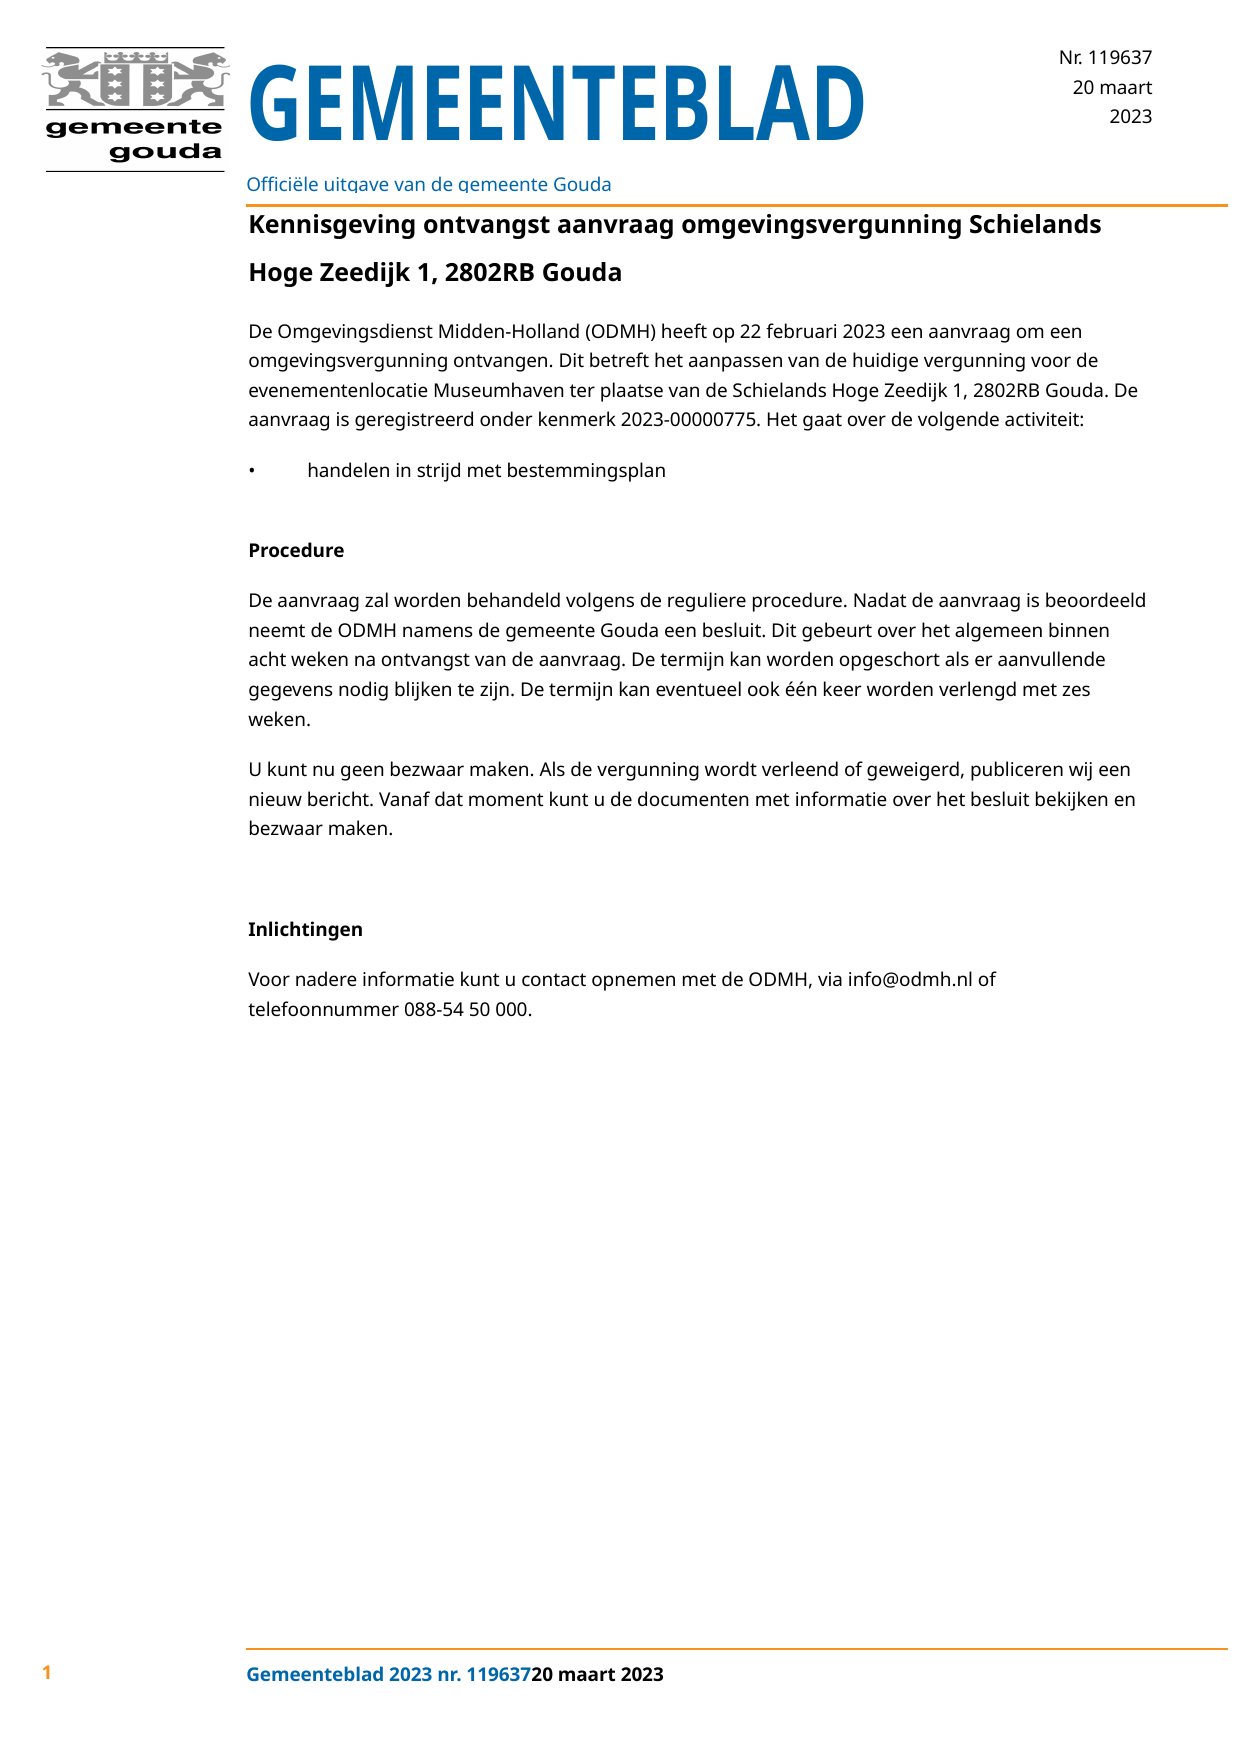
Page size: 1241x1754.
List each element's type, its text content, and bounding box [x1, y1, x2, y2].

text Inlichtingen [248, 916, 1152, 942]
text Voor nadere informatie kunt u contact opnemen met de ODMH, via info@odmh.nl of telefoonnummer 088-54 50 000. [248, 967, 1152, 1022]
picture [41, 47, 231, 172]
text De Omgevingsdienst Midden-Holland (ODMH) heeft op 22 februari 2023 een aanvraag om een omgevingsvergunning ontvangen. Dit betreft het aanpassen van de huidige vergunning voor de evenementenlocatie Museumhaven ter plaatse van de Schielands Hoge Zeedijk 1, 2802RB Gouda. De aanvraag is geregistreerd onder kenmerk 2023-00000775. Het gaat over de volgende activiteit: [248, 318, 1152, 432]
list handelen in strijd met bestemmingsplan [248, 457, 1152, 483]
text De aanvraag zal worden behandeld volgens de reguliere procedure. Nadat de aanvraag is beoordeeld neemt de ODMH namens de gemeente Gouda een besluit. Dit gebeurt over het algemeen binnen acht weken na ontvangst van de aanvraag. De termijn kan worden opgeschort als er aanvullende gegevens nodig blijken te zijn. De termijn kan eventueel ook één keer worden verlengd met zes weken. [248, 587, 1152, 732]
text Procedure [248, 537, 1152, 563]
text U kunt nu geen bezwaar maken. Als de vergunning wordt verleend of geweigerd, publiceren wij een nieuw bericht. Vanaf dat moment kunt u de documenten met informatie over het besluit bekijken en bezwaar maken. [248, 756, 1152, 841]
text Kennisgeving ontvangst aanvraag omgevingsvergunning Schielands Hoge Zeedijk 1, 2802RB Gouda [248, 207, 1152, 288]
